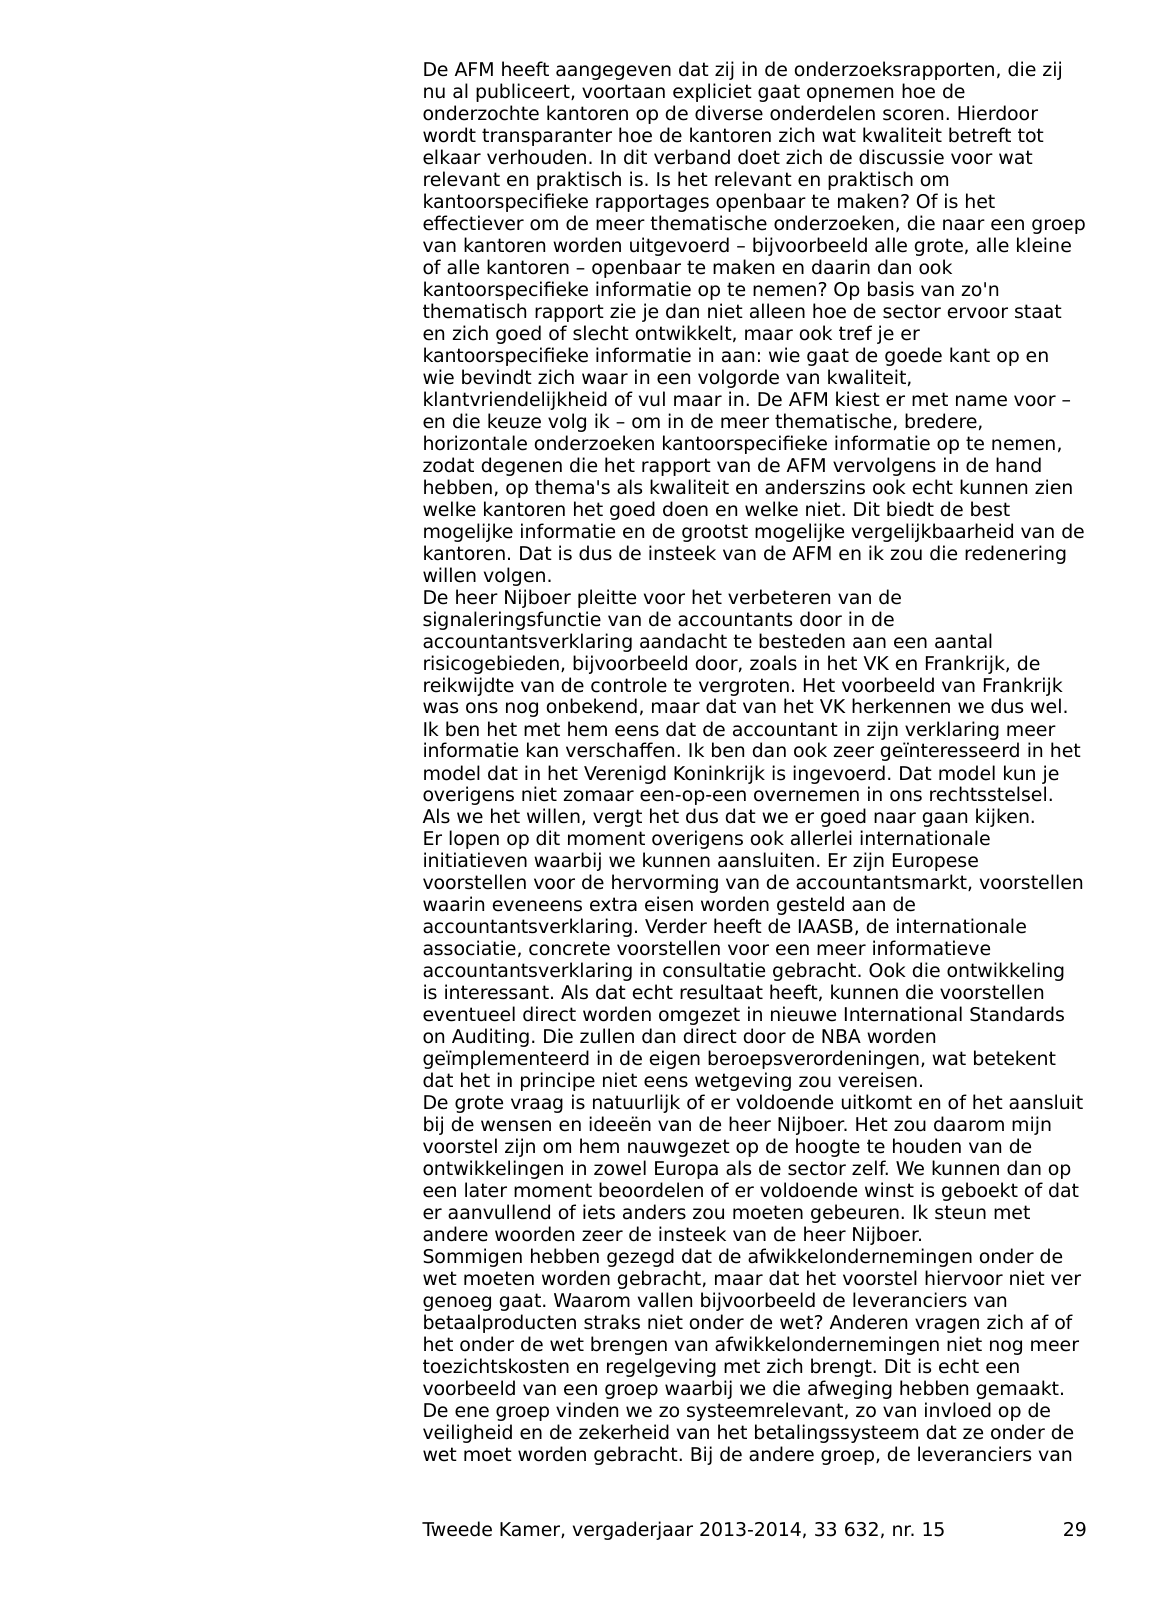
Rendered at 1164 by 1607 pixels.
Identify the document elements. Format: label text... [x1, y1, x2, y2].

text De AFM heeft aangegeven dat zij in de onderzoeksrapporten, die zij nu al publiceert, voortaan expliciet gaat opnemen hoe de onderzochte kantoren op de diverse onderdelen scoren. Hierdoor wordt transparanter hoe de kantoren zich wat kwaliteit betreft tot elkaar verhouden. In dit verband doet zich de discussie voor wat relevant en praktisch is. Is het relevant en praktisch om kantoorspecifieke rapportages openbaar te maken? Of is het effectiever om de meer thematische onderzoeken, die naar een groep van kantoren worden uitgevoerd – bijvoorbeeld alle grote, alle kleine of alle kantoren – openbaar te maken en daarin dan ook kantoorspecifieke informatie op te nemen? Op basis van zo'n thematisch rapport zie je dan niet alleen hoe de sector ervoor staat en zich goed of slecht ontwikkelt, maar ook tref je er kantoorspecifieke informatie in aan: wie gaat de goede kant op en wie bevindt zich waar in een volgorde van kwaliteit, klantvriendelijkheid of vul maar in. De AFM kiest er met name voor – en die keuze volg ik – om in de meer thematische, bredere, horizontale onderzoeken kantoorspecifieke informatie op te nemen, zodat degenen die het rapport van de AFM vervolgens in de hand hebben, op thema's als kwaliteit en anderszins ook echt kunnen zien welke kantoren het goed doen en welke niet. Dit biedt de best mogelijke informatie en de grootst mogelijke vergelijkbaarheid van de kantoren. Dat is dus de insteek van de AFM en ik zou die redenering willen volgen. [422, 59, 1087, 587]
text Er lopen op dit moment overigens ook allerlei internationale initiatieven waarbij we kunnen aansluiten. Er zijn Europese voorstellen voor de hervorming van de accountantsmarkt, voorstellen waarin eveneens extra eisen worden gesteld aan de accountantsverklaring. Verder heeft de IAASB, de internationale associatie, concrete voorstellen voor een meer informatieve accountantsverklaring in consultatie gebracht. Ook die ontwikkeling is interessant. Als dat echt resultaat heeft, kunnen die voorstellen eventueel direct worden omgezet in nieuwe International Standards on Auditing. Die zullen dan direct door de NBA worden geïmplementeerd in de eigen beroepsverordeningen, wat betekent dat het in principe niet eens wetgeving zou vereisen. [422, 828, 1087, 1092]
text De grote vraag is natuurlijk of er voldoende uitkomt en of het aansluit bij de wensen en ideeën van de heer Nijboer. Het zou daarom mijn voorstel zijn om hem nauwgezet op de hoogte te houden van de ontwikkelingen in zowel Europa als de sector zelf. We kunnen dan op een later moment beoordelen of er voldoende winst is geboekt of dat er aanvullend of iets anders zou moeten gebeuren. Ik steun met andere woorden zeer de insteek van de heer Nijboer. [422, 1092, 1087, 1246]
text Sommigen hebben gezegd dat de afwikkelondernemingen onder de wet moeten worden gebracht, maar dat het voorstel hiervoor niet ver genoeg gaat. Waarom vallen bijvoorbeeld de leveranciers van betaalproducten straks niet onder de wet? Anderen vragen zich af of het onder de wet brengen van afwikkelondernemingen niet nog meer toezichtskosten en regelgeving met zich brengt. Dit is echt een voorbeeld van een groep waarbij we die afweging hebben gemaakt. De ene groep vinden we zo systeemrelevant, zo van invloed op de veiligheid en de zekerheid van het betalingssysteem dat ze onder de wet moet worden gebracht. Bij de andere groep, de leveranciers van [422, 1246, 1087, 1466]
text De heer Nijboer pleitte voor het verbeteren van de signaleringsfunctie van de accountants door in de accountantsverklaring aandacht te besteden aan een aantal risicogebieden, bijvoorbeeld door, zoals in het VK en Frankrijk, de reikwijdte van de controle te vergroten. Het voorbeeld van Frankrijk was ons nog onbekend, maar dat van het VK herkennen we dus wel. Ik ben het met hem eens dat de accountant in zijn verklaring meer informatie kan verschaffen. Ik ben dan ook zeer geïnteresseerd in het model dat in het Verenigd Koninkrijk is ingevoerd. Dat model kun je overigens niet zomaar een-op-een overnemen in ons rechtsstelsel. Als we het willen, vergt het dus dat we er goed naar gaan kijken. [422, 587, 1087, 828]
